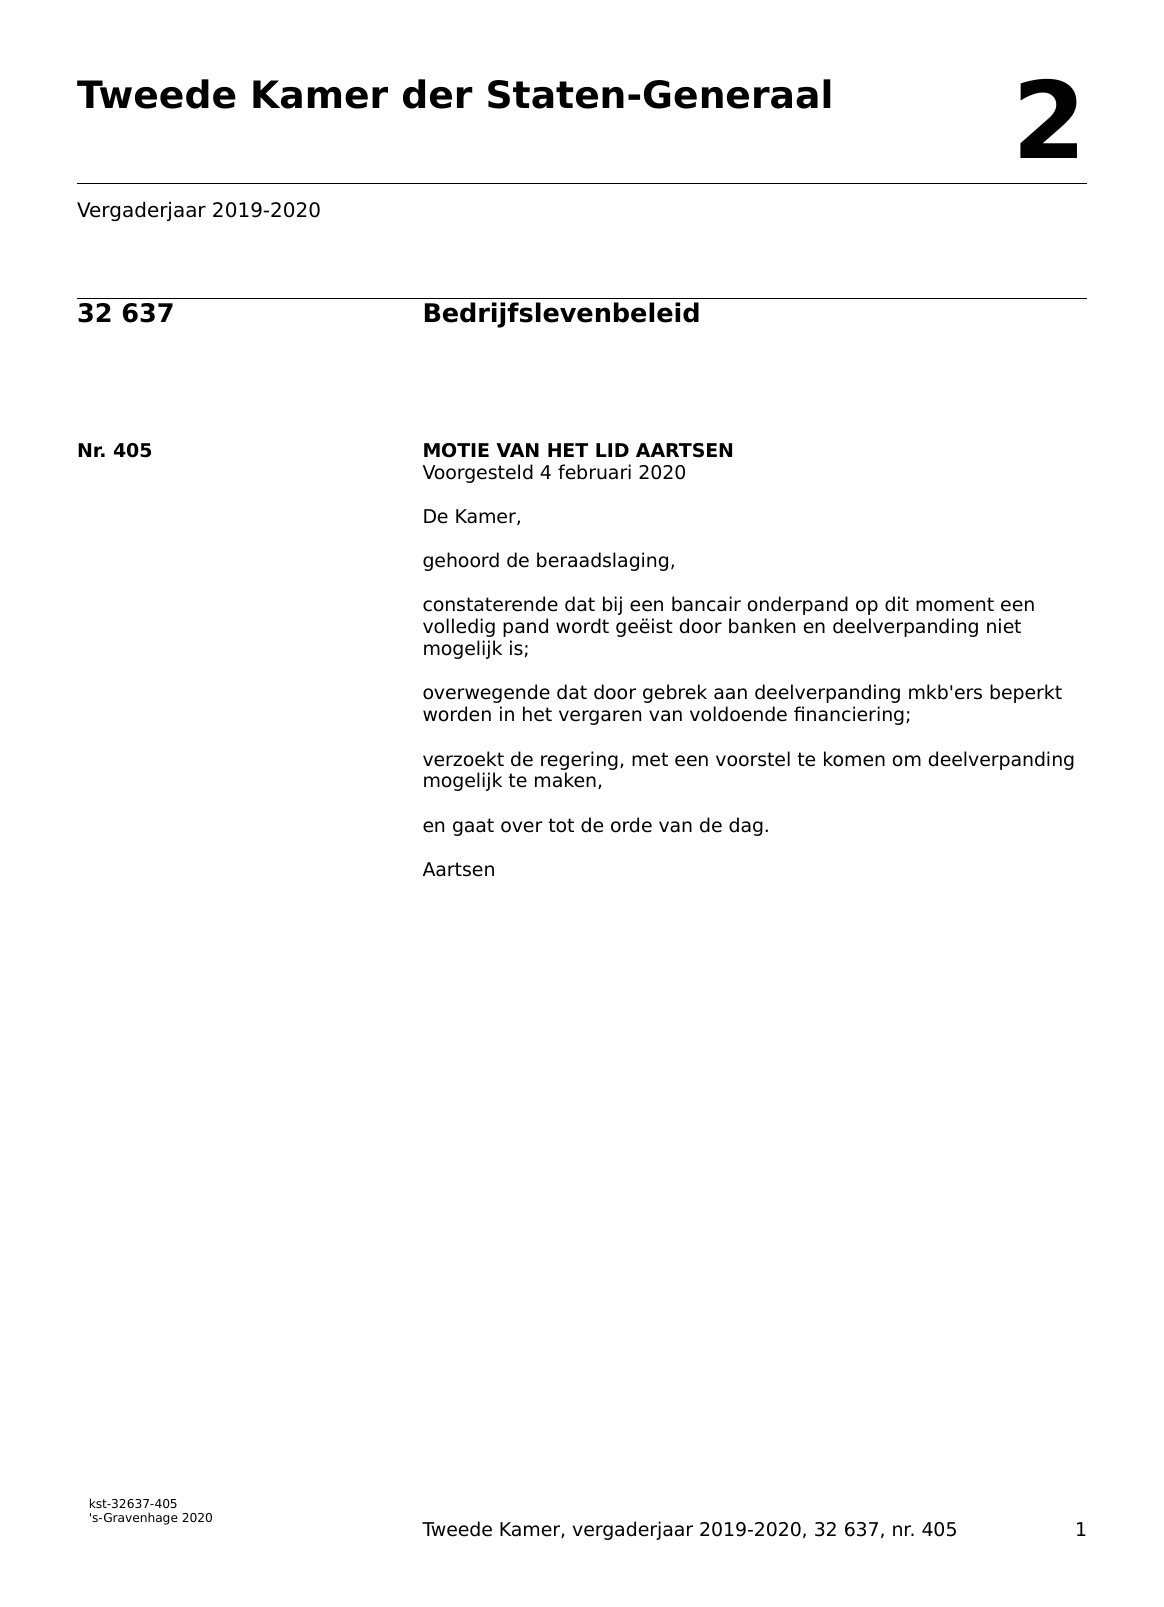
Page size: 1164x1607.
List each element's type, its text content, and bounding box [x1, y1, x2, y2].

text 's-Gravenhage 2020 [88, 1511, 323, 1525]
text constaterende dat bij een bancair onderpand op dit moment een volledig pand wordt geëist door banken en deelverpanding niet mogelijk is; [422, 594, 1087, 660]
subtitle Nr. 405 MOTIE VAN HET LID AARTSEN [77, 440, 1087, 462]
table_header Tweede Kamer der Staten-Generaal [77, 59, 886, 183]
text Voorgesteld 4 februari 2020 [422, 462, 1087, 484]
text gehoord de beraadslaging, [422, 550, 1087, 572]
subtitle 32 637 Bedrijfslevenbeleid [77, 299, 1087, 329]
table_header 2 [886, 59, 1087, 183]
text De Kamer, [422, 506, 1087, 528]
text en gaat over tot de orde van de dag. [422, 814, 1087, 837]
text overwegende dat door gebrek aan deelverpanding mkb'ers beperkt worden in het vergaren van voldoende financiering; [422, 682, 1087, 726]
text Aartsen [422, 859, 1087, 881]
text verzoekt de regering, met een voorstel te komen om deelverpanding mogelijk te maken, [422, 748, 1087, 792]
text kst-32637-405 [88, 1497, 323, 1511]
table_cell Vergaderjaar 2019-2020 [77, 184, 1087, 298]
